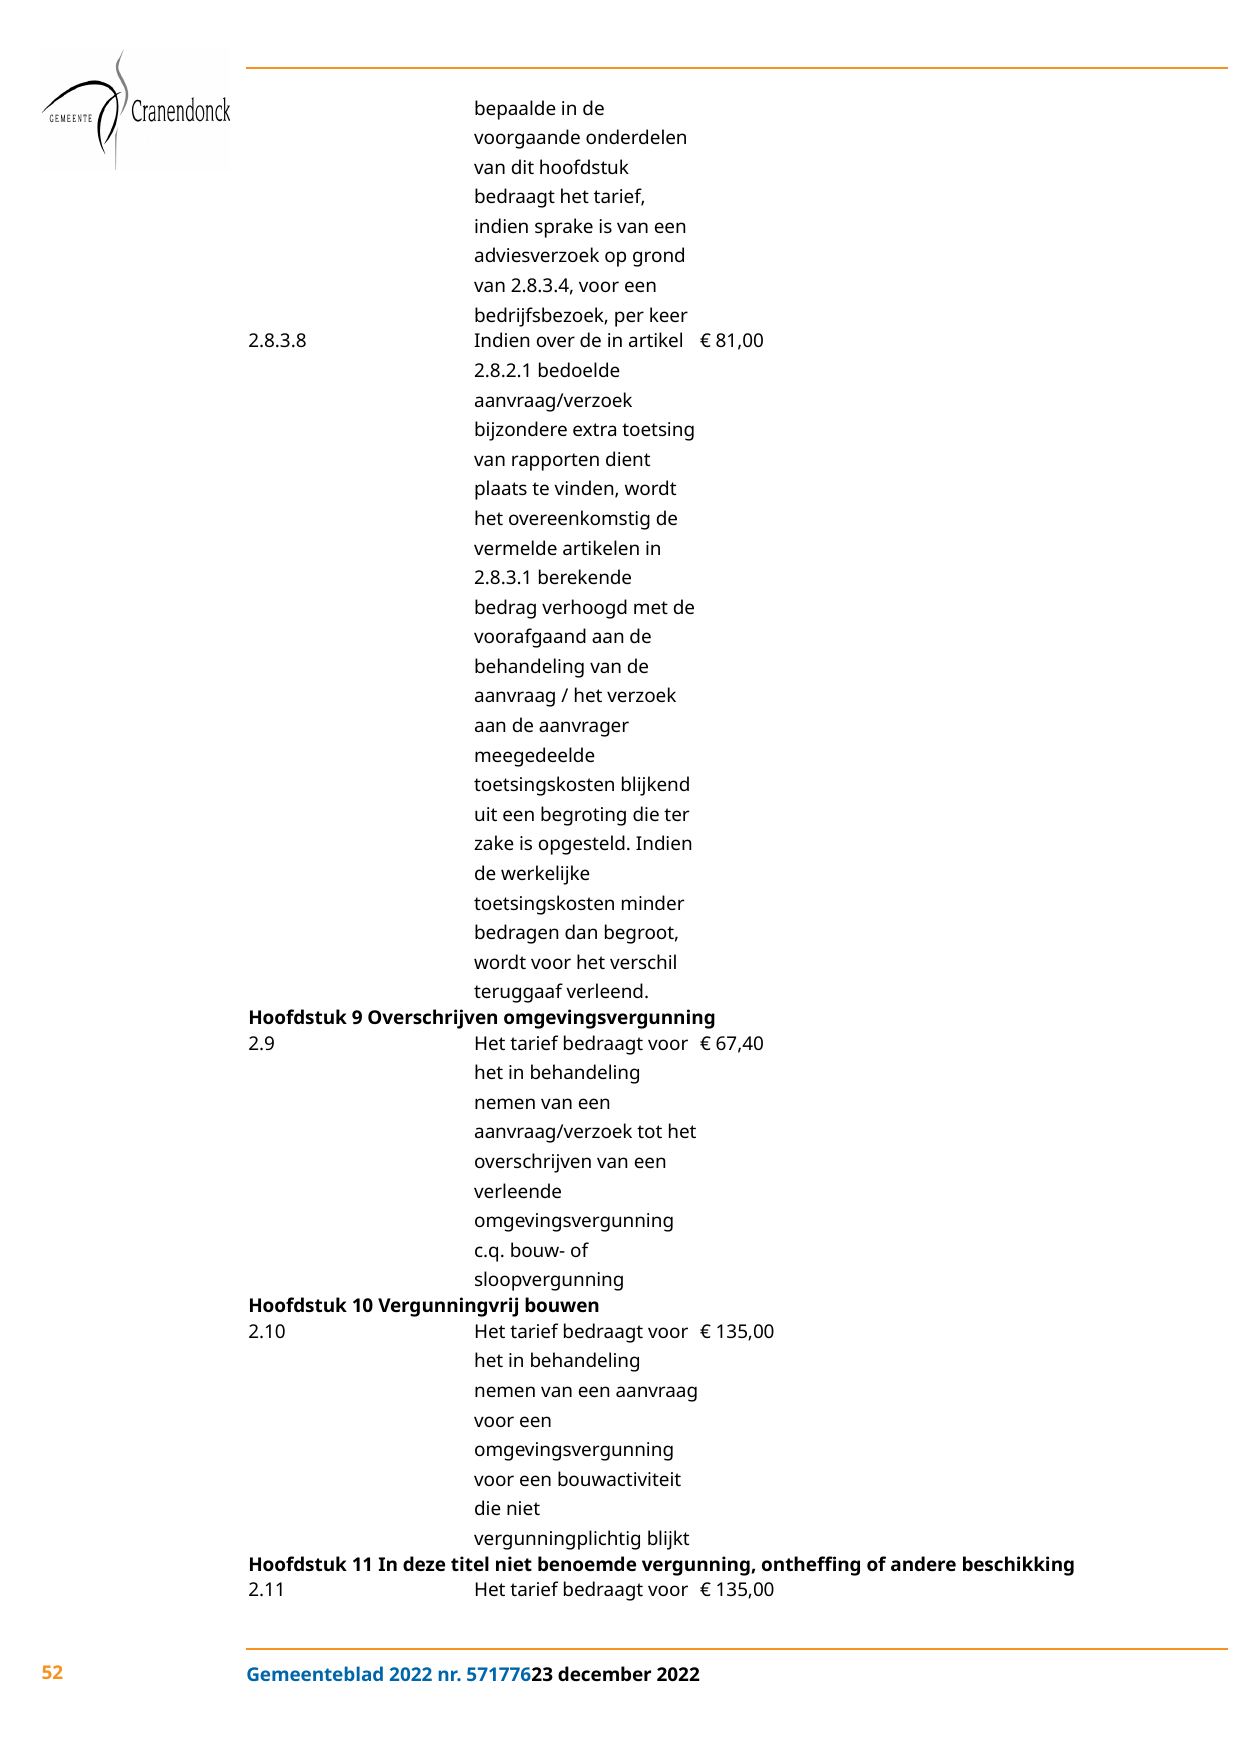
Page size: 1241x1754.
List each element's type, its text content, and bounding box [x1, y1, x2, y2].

table_cell 2.10 [248, 1318, 474, 1551]
table_cell 2.9 [248, 1030, 474, 1292]
table_cell 2.8.3.8 [248, 328, 474, 1004]
table_cell € 81,00 [700, 328, 926, 1004]
table_cell Indien over de in artikel 2.8.2.1 bedoelde aanvraag/verzoek bijzondere extra toetsing van rapporten dient plaats te vinden, wordt het overeenkomstig de vermelde artikelen in 2.8.3.1 berekende bedrag verhoogd met de voorafgaand aan de behandeling van de aanvraag / het verzoek aan de aanvrager meegedeelde toetsingskosten blijkend uit een begroting die ter zake is opgesteld. Indien de werkelijke toetsingskosten minder bedragen dan begroot, wordt voor het verschil teruggaaf verleend. [474, 328, 700, 1004]
table_cell [248, 95, 474, 328]
table_cell Hoofdstuk 9 Overschrijven omgevingsvergunning [248, 1004, 1152, 1030]
table_cell Hoofdstuk 10 Vergunningvrij bouwen [248, 1292, 1152, 1318]
table_cell 2.11 [248, 1577, 474, 1602]
table_cell Het tarief bedraagt voor het in behandeling nemen van een aanvraag/verzoek tot het overschrijven van een verleende omgevingsvergunning c.q. bouw- of sloopvergunning [474, 1030, 700, 1292]
table_cell € 135,00 [700, 1318, 926, 1551]
table_cell Het tarief bedraagt voor [474, 1577, 700, 1602]
picture [41, 47, 231, 172]
table_cell € 135,00 [700, 1577, 926, 1602]
table_cell [926, 1318, 1152, 1551]
table_cell € 67,40 [700, 1030, 926, 1292]
table_cell Hoofdstuk 11 In deze titel niet benoemde vergunning, ontheffing of andere beschikking [248, 1551, 1152, 1577]
table_cell [700, 95, 926, 328]
table_cell Het tarief bedraagt voor het in behandeling nemen van een aanvraag voor een omgevingsvergunning voor een bouwactiviteit die niet vergunningplichtig blijkt [474, 1318, 700, 1551]
table_cell [926, 95, 1152, 328]
table_cell [926, 1577, 1152, 1602]
table_cell [926, 1030, 1152, 1292]
table_cell [926, 328, 1152, 1004]
table_cell bepaalde in de voorgaande onderdelen van dit hoofdstuk bedraagt het tarief, indien sprake is van een adviesverzoek op grond van 2.8.3.4, voor een bedrijfsbezoek, per keer [474, 95, 700, 328]
